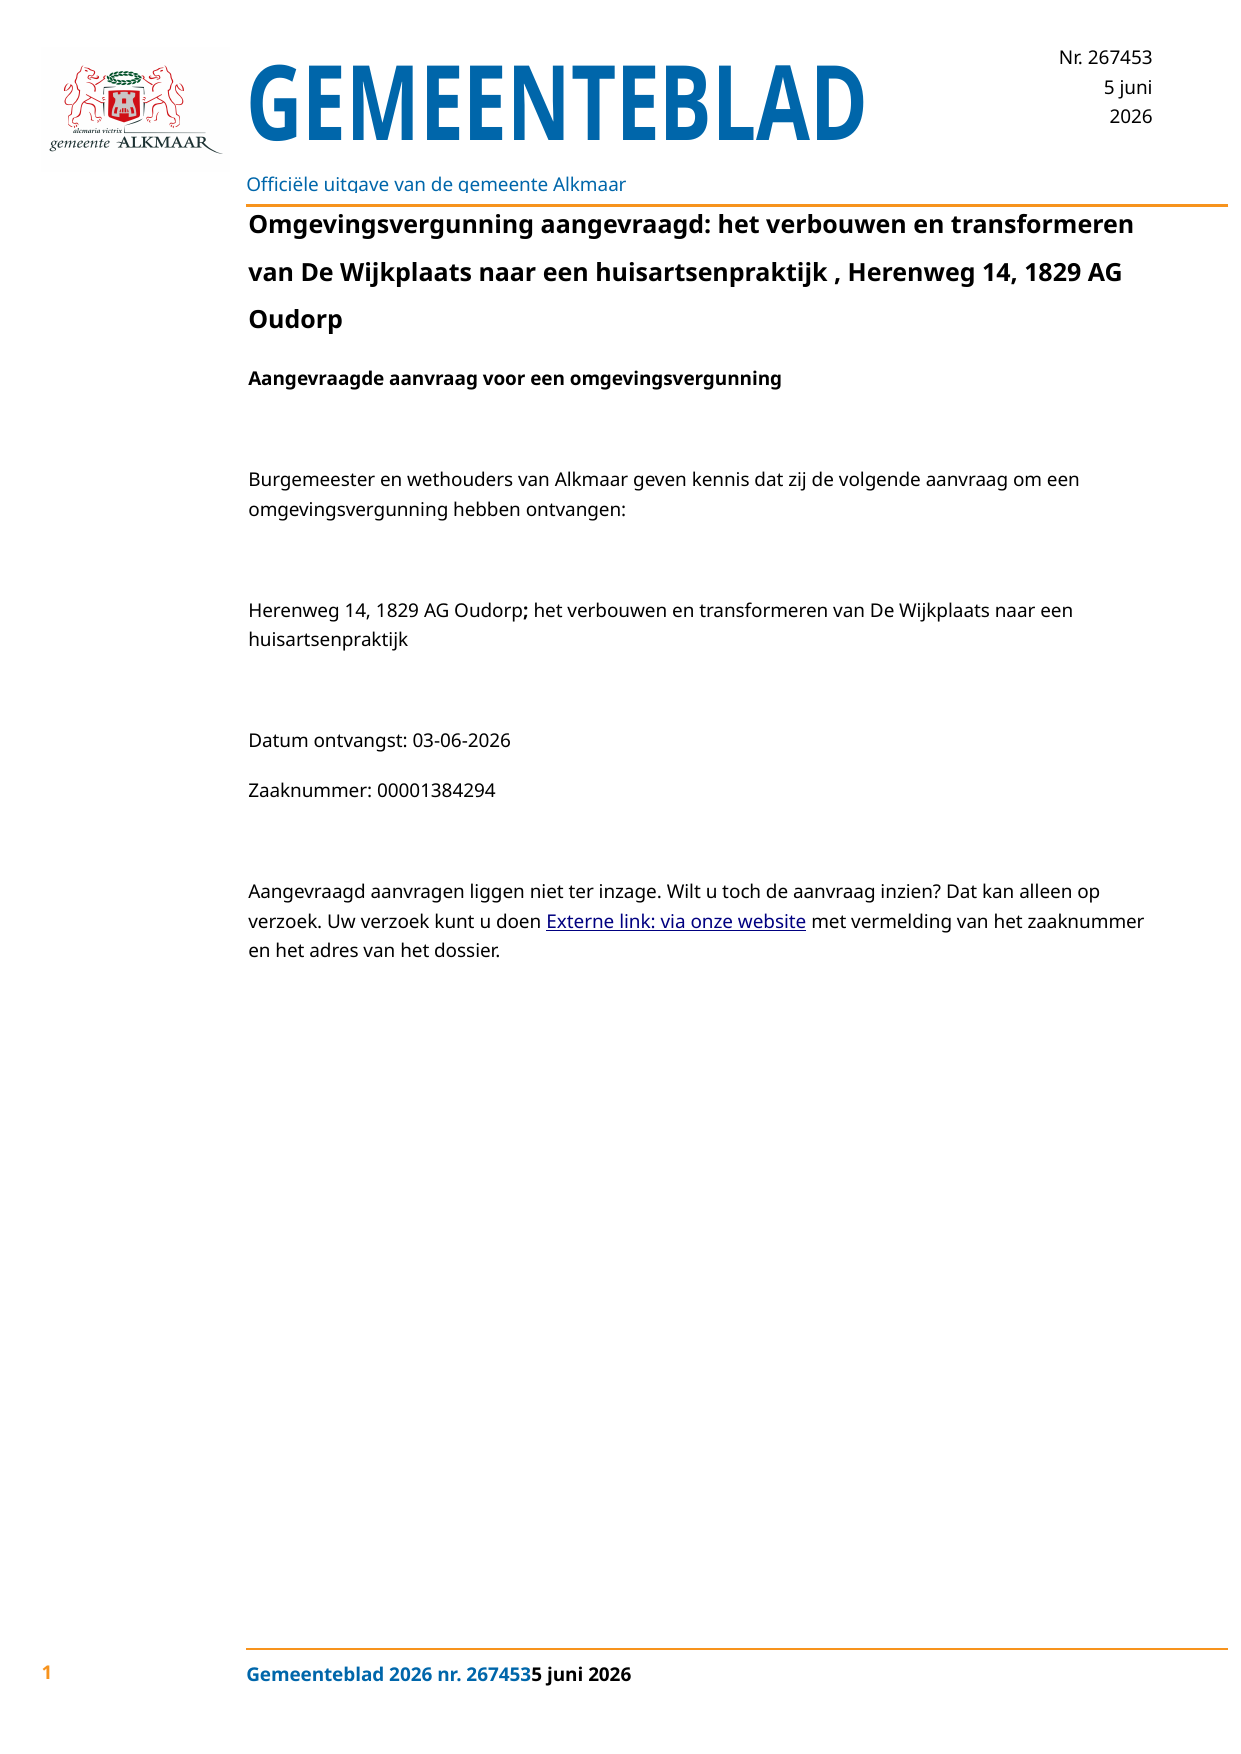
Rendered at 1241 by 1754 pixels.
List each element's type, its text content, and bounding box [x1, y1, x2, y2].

text Aangevraagde aanvraag voor een omgevingsvergunning [248, 366, 1152, 391]
text Herenweg 14, 1829 AG Oudorp; het verbouwen en transformeren van De Wijkplaats naar een huisartsenpraktijk [248, 597, 1152, 652]
text Datum ontvangst: 03-06-2026 [248, 727, 1152, 753]
text Burgemeester en wethouders van Alkmaar geven kennis dat zij de volgende aanvraag om een omgevingsvergunning hebben ontvangen: [248, 466, 1152, 522]
text Omgevingsvergunning aangevraagd: het verbouwen en transformeren van De Wijkplaats naar een huisartsenpraktijk , Herenweg 14, 1829 AG Oudorp [248, 207, 1152, 336]
text Aangevraagd aanvragen liggen niet ter inzage. Wilt u toch de aanvraag inzien? Dat kan alleen op verzoek. Uw verzoek kunt u doen Externe link: via onze website met vermelding van het zaaknummer en het adres van het dossier. [248, 878, 1152, 963]
picture [41, 47, 231, 172]
text Zaaknummer: 00001384294 [248, 778, 1152, 803]
